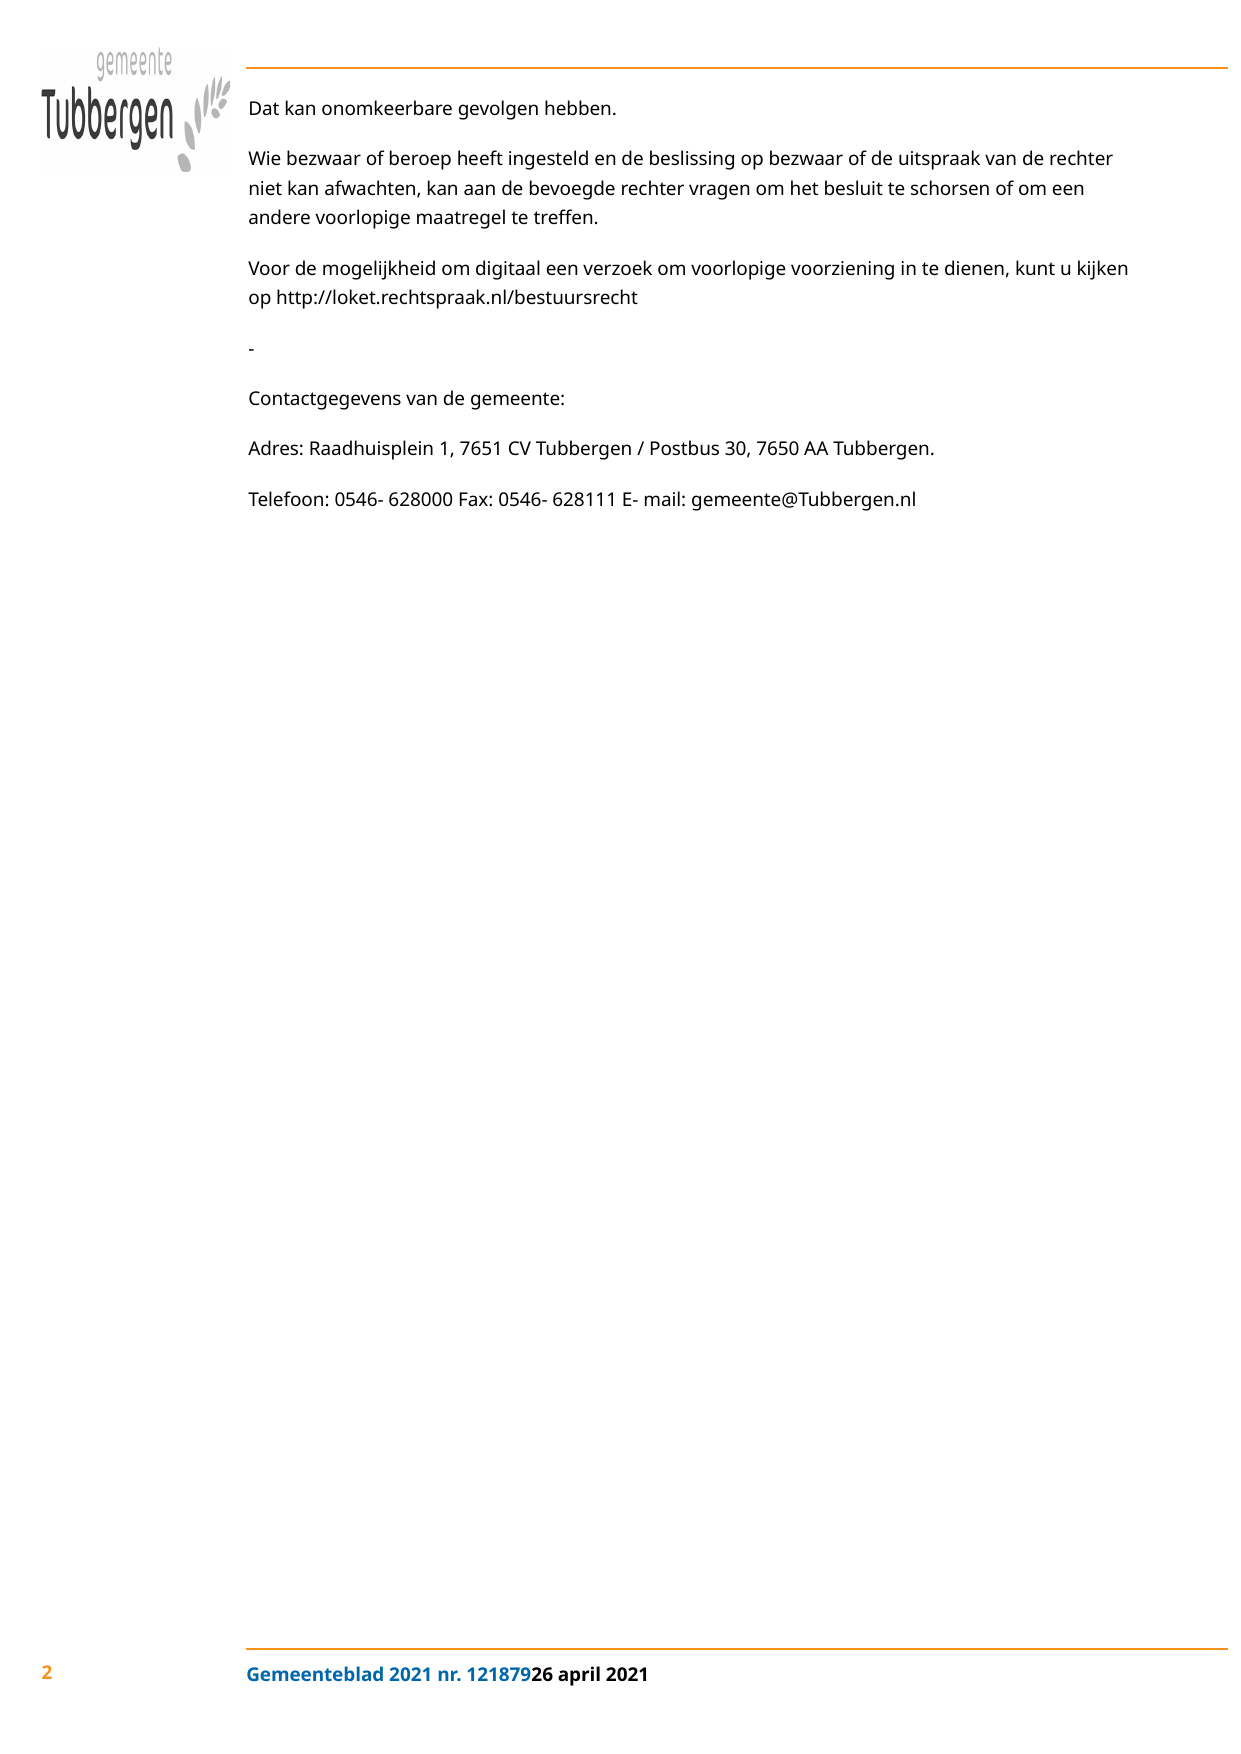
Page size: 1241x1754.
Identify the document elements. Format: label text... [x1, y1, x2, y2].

text Dat kan onomkeerbare gevolgen hebben. [248, 95, 1152, 121]
text Telefoon: 0546- 628000 Fax: 0546- 628111 E- mail: gemeente@Tubbergen.nl [248, 486, 1152, 512]
text Voor de mogelijkheid om digitaal een verzoek om voorlopige voorziening in te dienen, kunt u kijken op http://loket.rechtspraak.nl/bestuursrecht [248, 255, 1152, 310]
picture [41, 47, 231, 172]
text - [248, 335, 1152, 361]
text Adres: Raadhuisplein 1, 7651 CV Tubbergen / Postbus 30, 7650 AA Tubbergen. [248, 436, 1152, 461]
text Wie bezwaar of beroep heeft ingesteld en de beslissing op bezwaar of de uitspraak van de rechter niet kan afwachten, kan aan de bevoegde rechter vragen om het besluit te schorsen of om een andere voorlopige maatregel te treffen. [248, 145, 1152, 230]
text Contactgegevens van de gemeente: [248, 385, 1152, 411]
